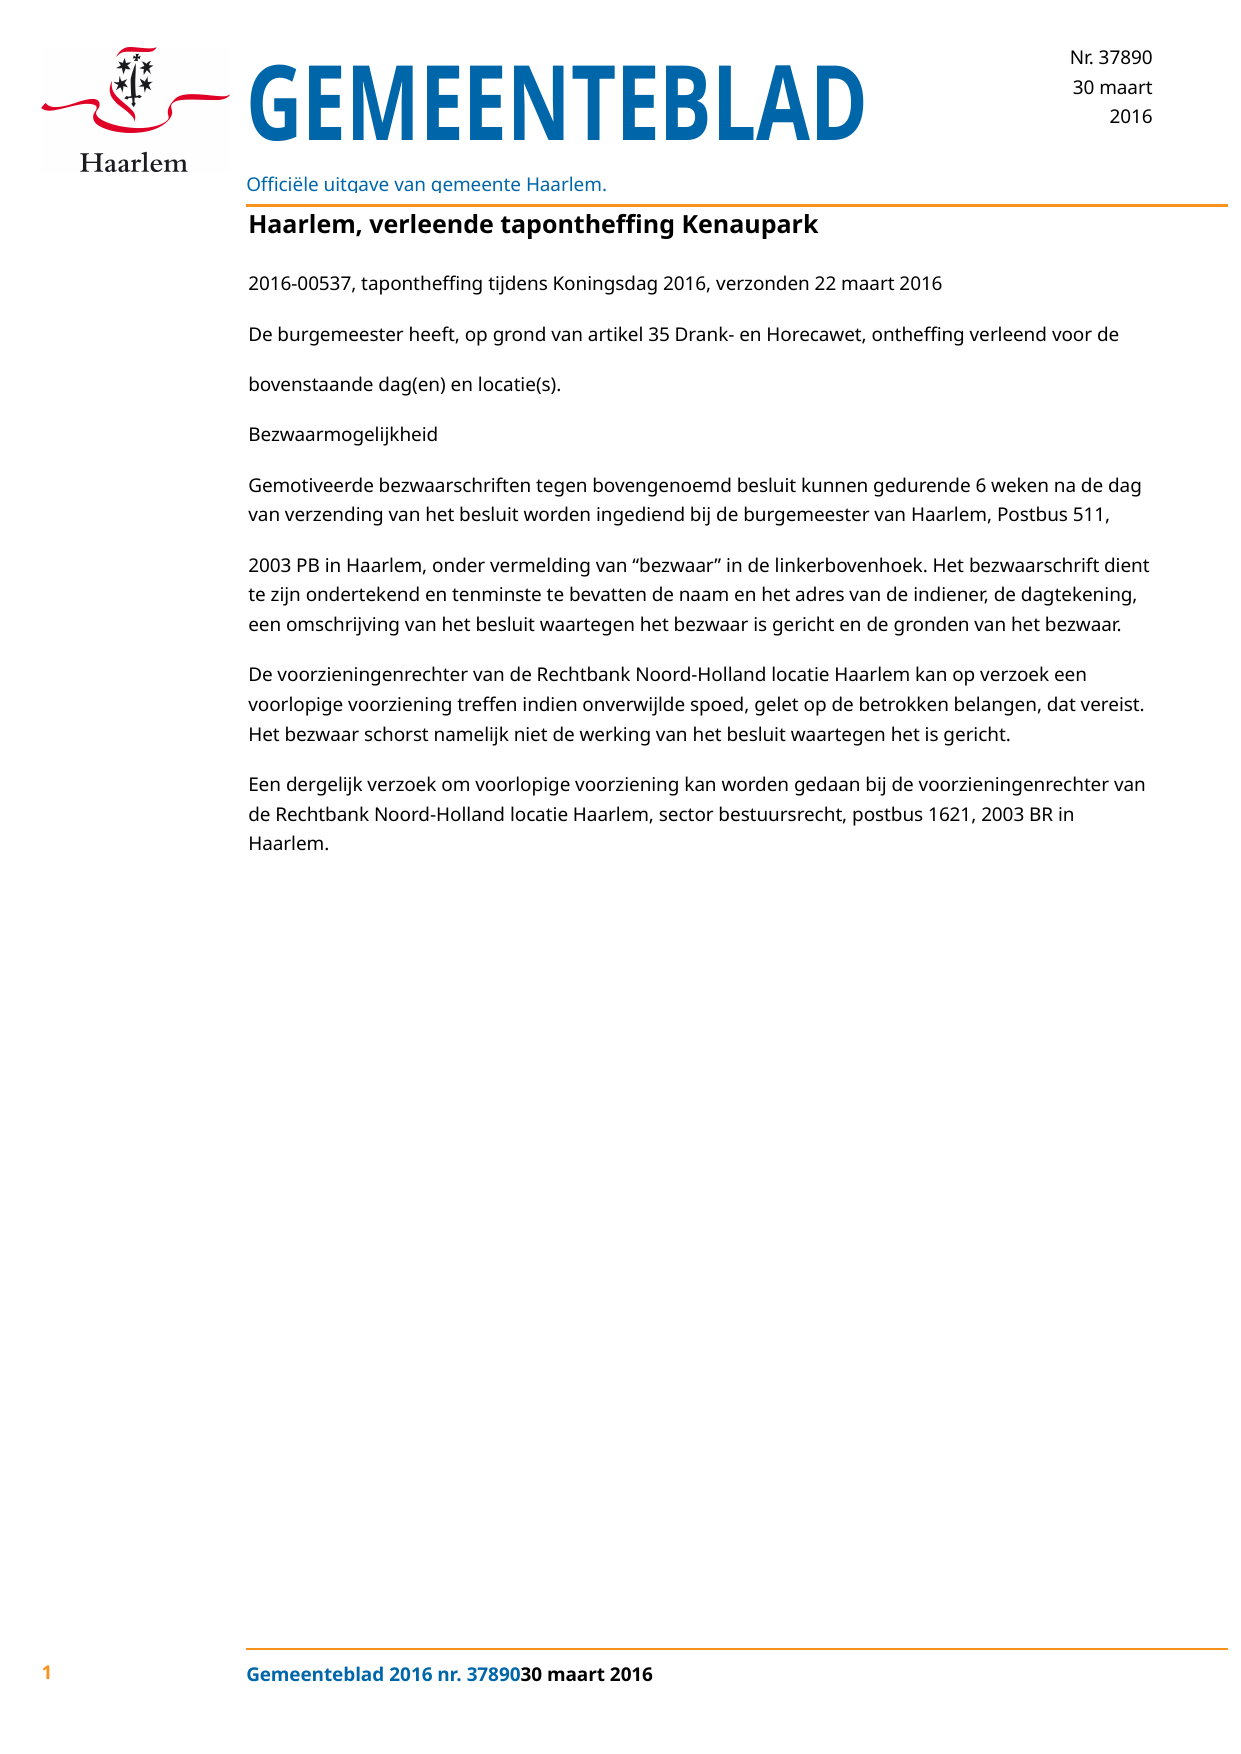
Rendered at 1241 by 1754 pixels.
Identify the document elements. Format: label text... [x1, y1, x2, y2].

picture [41, 47, 231, 172]
text De burgemeester heeft, op grond van artikel 35 Drank- en Horecawet, ontheffing verleend voor de [248, 321, 1152, 346]
text Bezwaarmogelijkheid [248, 422, 1152, 447]
text 2016-00537, tapontheffing tijdens Koningsdag 2016, verzonden 22 maart 2016 [248, 270, 1152, 296]
text Haarlem, verleende tapontheffing Kenaupark [248, 207, 1152, 241]
text 2003 PB in Haarlem, onder vermelding van “bezwaar” in de linkerbovenhoek. Het bezwaarschrift dient te zijn ondertekend en tenminste te bevatten de naam en het adres van de indiener, de dagtekening, een omschrijving van het besluit waartegen het bezwaar is gericht en de gronden van het bezwaar. [248, 552, 1152, 637]
text Een dergelijk verzoek om voorlopige voorziening kan worden gedaan bij de voorzieningenrechter van de Rechtbank Noord-Holland locatie Haarlem, sector bestuursrecht, postbus 1621, 2003 BR in Haarlem. [248, 771, 1152, 856]
text De voorzieningenrechter van de Rechtbank Noord-Holland locatie Haarlem kan op verzoek een voorlopige voorziening treffen indien onverwijlde spoed, gelet op de betrokken belangen, dat vereist. Het bezwaar schorst namelijk niet de werking van het besluit waartegen het is gericht. [248, 662, 1152, 746]
text Gemotiveerde bezwaarschriften tegen bovengenoemd besluit kunnen gedurende 6 weken na de dag van verzending van het besluit worden ingediend bij de burgemeester van Haarlem, Postbus 511, [248, 472, 1152, 527]
text bovenstaande dag(en) en locatie(s). [248, 371, 1152, 397]
